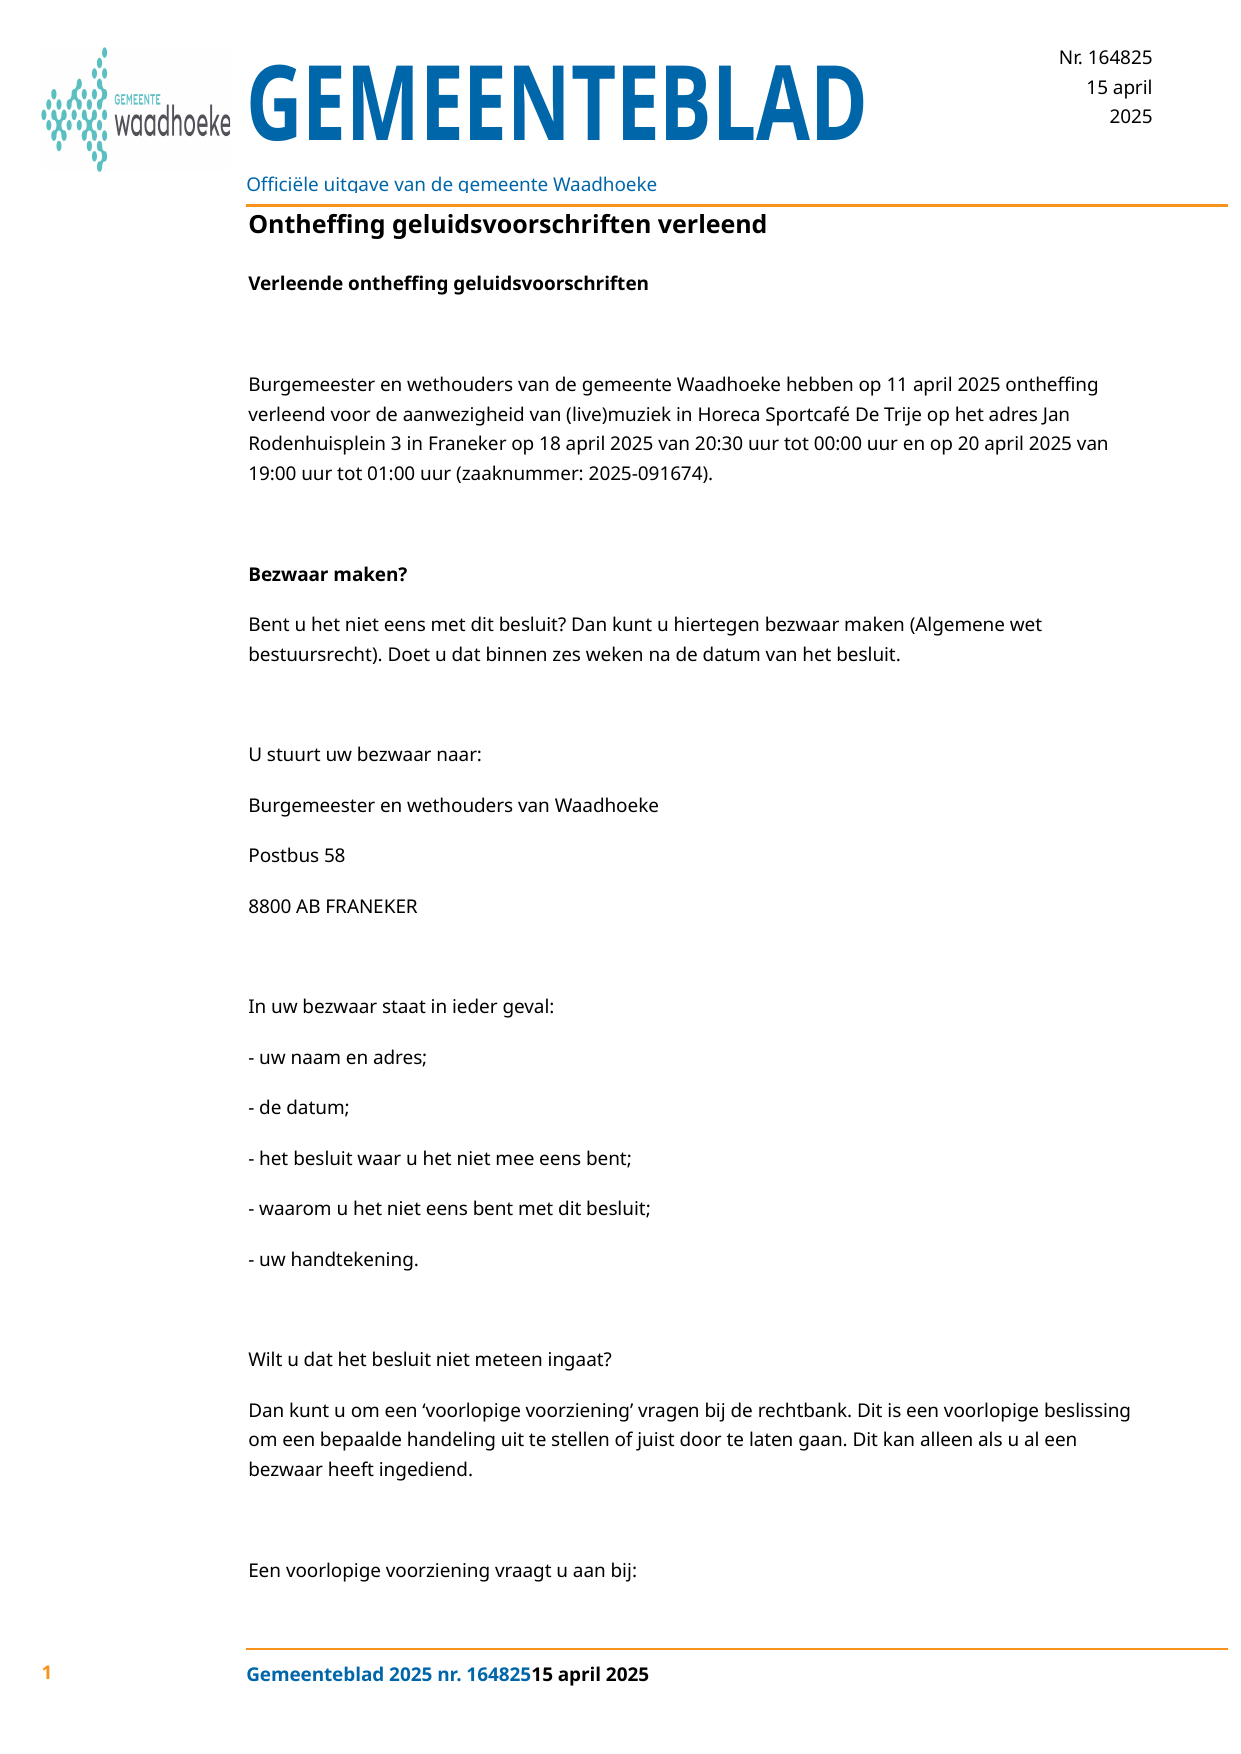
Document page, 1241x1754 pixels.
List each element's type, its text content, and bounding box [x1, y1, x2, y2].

text - uw handtekening. [248, 1246, 1152, 1271]
text - waarom u het niet eens bent met dit besluit; [248, 1195, 1152, 1221]
text - uw naam en adres; [248, 1044, 1152, 1070]
picture [41, 47, 231, 172]
text Bezwaar maken? [248, 561, 1152, 586]
text Een voorlopige voorziening vraagt u aan bij: [248, 1557, 1152, 1583]
text 8800 AB FRANEKER [248, 893, 1152, 918]
text - de datum; [248, 1094, 1152, 1120]
text Ontheffing geluidsvoorschriften verleend [248, 207, 1152, 241]
text - het besluit waar u het niet mee eens bent; [248, 1145, 1152, 1171]
text Wilt u dat het besluit niet meteen ingaat? [248, 1347, 1152, 1372]
text Verleende ontheffing geluidsvoorschriften [248, 270, 1152, 296]
text Postbus 58 [248, 842, 1152, 868]
text Dan kunt u om een ‘voorlopige voorziening’ vragen bij de rechtbank. Dit is een voorlopige beslissing om een bepaalde handeling uit te stellen of juist door te laten gaan. Dit kan alleen als u al een bezwaar heeft ingediend. [248, 1397, 1152, 1482]
text Burgemeester en wethouders van Waadhoeke [248, 792, 1152, 818]
text Bent u het niet eens met dit besluit? Dan kunt u hiertegen bezwaar maken (Algemene wet bestuursrecht). Doet u dat binnen zes weken na de datum van het besluit. [248, 611, 1152, 666]
text Burgemeester en wethouders van de gemeente Waadhoeke hebben op 11 april 2025 ontheffing verleend voor de aanwezigheid van (live)muziek in Horeca Sportcafé De Trije op het adres Jan Rodenhuisplein 3 in Franeker op 18 april 2025 van 20:30 uur tot 00:00 uur en op 20 april 2025 van 19:00 uur tot 01:00 uur (zaaknummer: 2025-091674). [248, 371, 1152, 486]
text In uw bezwaar staat in ieder geval: [248, 994, 1152, 1019]
text U stuurt uw bezwaar naar: [248, 742, 1152, 767]
